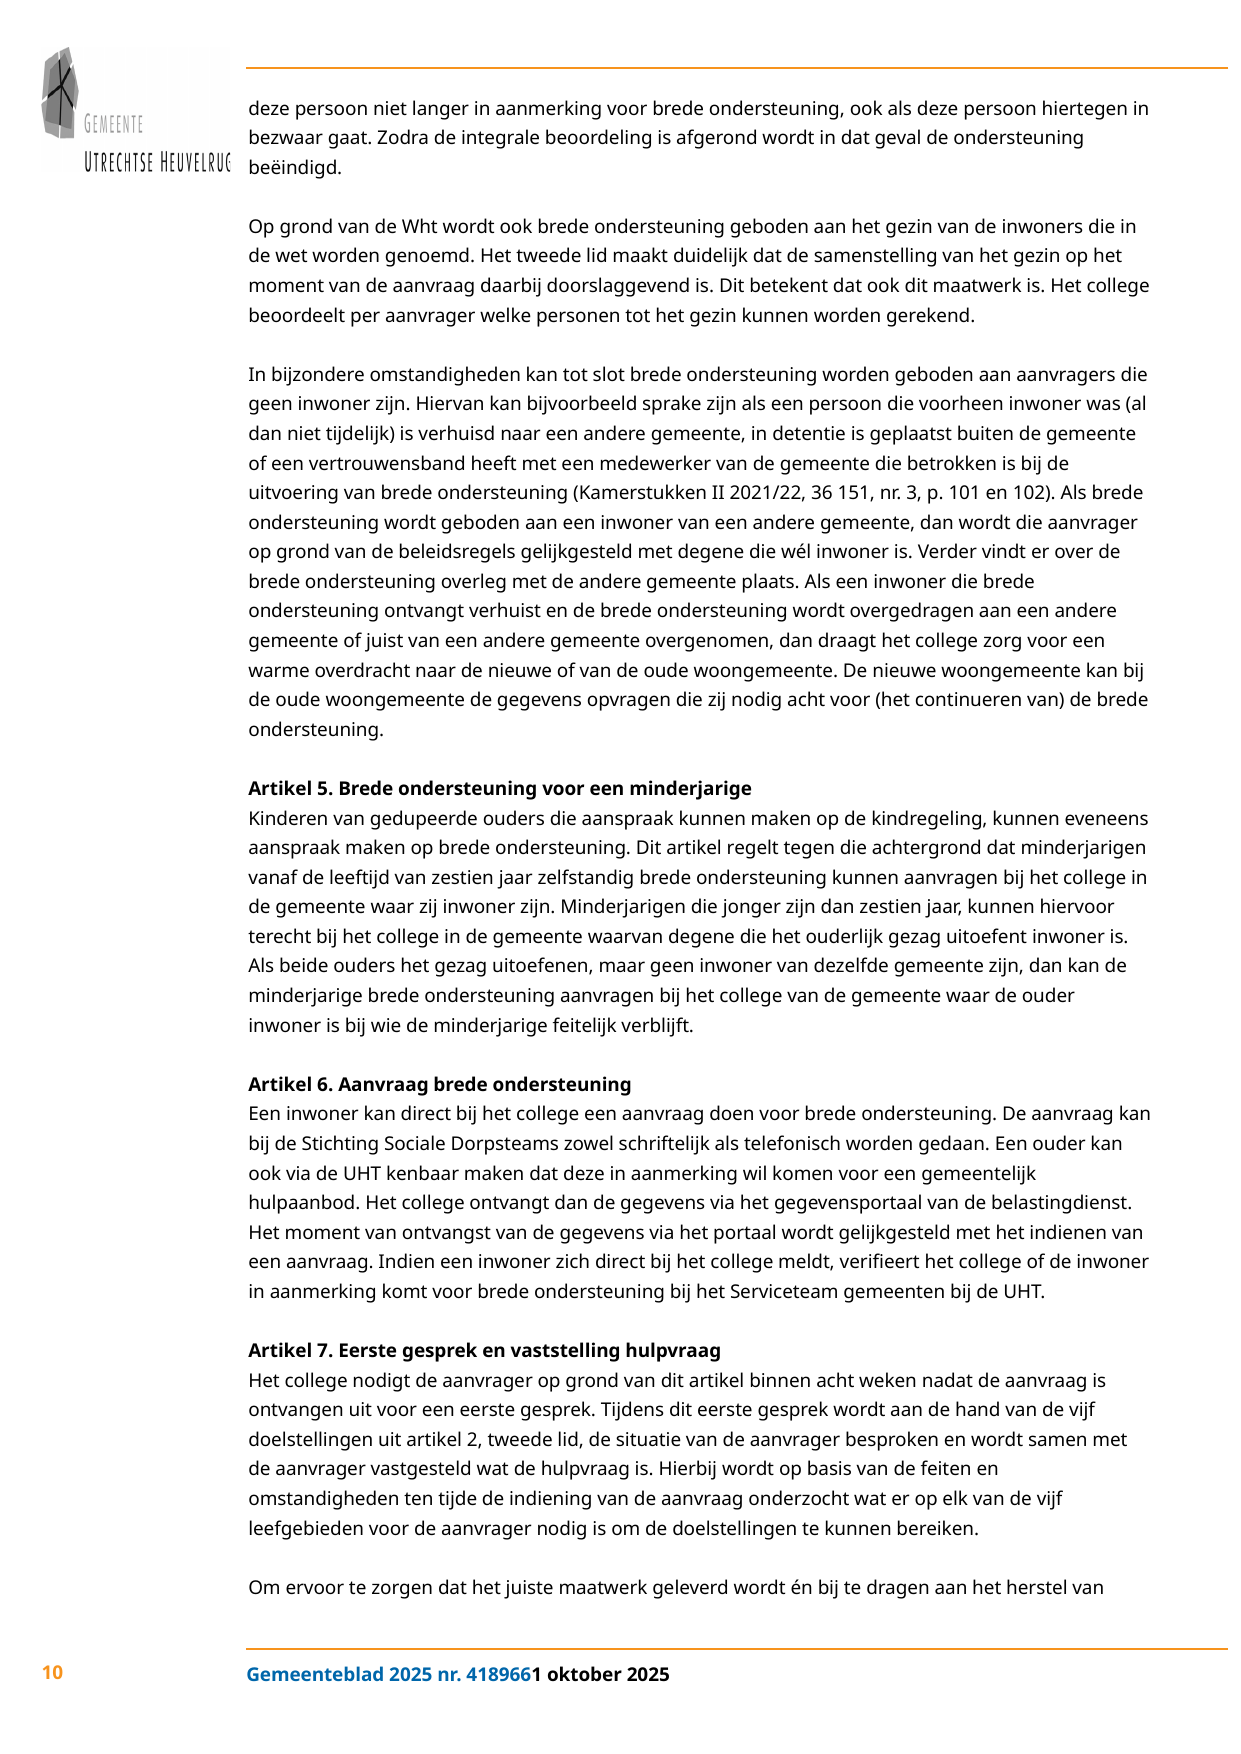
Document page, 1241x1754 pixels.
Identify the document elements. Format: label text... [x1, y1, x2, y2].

text Artikel 7. Eerste gesprek en vaststelling hulpvraag [248, 1337, 1152, 1363]
text deze persoon niet langer in aanmerking voor brede ondersteuning, ook als deze persoon hiertegen in bezwaar gaat. Zodra de integrale beoordeling is afgerond wordt in dat geval de ondersteuning beëindigd. [248, 95, 1152, 180]
text Kinderen van gedupeerde ouders die aanspraak kunnen maken op de kindregeling, kunnen eveneens aanspraak maken op brede ondersteuning. Dit artikel regelt tegen die achtergrond dat minderjarigen vanaf de leeftijd van zestien jaar zelfstandig brede ondersteuning kunnen aanvragen bij het college in de gemeente waar zij inwoner zijn. Minderjarigen die jonger zijn dan zestien jaar, kunnen hiervoor terecht bij het college in de gemeente waarvan degene die het ouderlijk gezag uitoefent inwoner is. Als beide ouders het gezag uitoefenen, maar geen inwoner van dezelfde gemeente zijn, dan kan de minderjarige brede ondersteuning aanvragen bij het college van de gemeente waar de ouder inwoner is bij wie de minderjarige feitelijk verblijft. [248, 805, 1152, 1038]
text Op grond van de Wht wordt ook brede ondersteuning geboden aan het gezin van de inwoners die in de wet worden genoemd. Het tweede lid maakt duidelijk dat de samenstelling van het gezin op het moment van de aanvraag daarbij doorslaggevend is. Dit betekent dat ook dit maatwerk is. Het college beoordeelt per aanvrager welke personen tot het gezin kunnen worden gerekend. [248, 213, 1152, 328]
picture [41, 47, 231, 172]
text Een inwoner kan direct bij het college een aanvraag doen voor brede ondersteuning. De aanvraag kan bij de Stichting Sociale Dorpsteams zowel schriftelijk als telefonisch worden gedaan. Een ouder kan ook via de UHT kenbaar maken dat deze in aanmerking wil komen voor een gemeentelijk hulpaanbod. Het college ontvangt dan de gegevens via het gegevensportaal van de belastingdienst. Het moment van ontvangst van de gegevens via het portaal wordt gelijkgesteld met het indienen van een aanvraag. Indien een inwoner zich direct bij het college meldt, verifieert het college of de inwoner in aanmerking komt voor brede ondersteuning bij het Serviceteam gemeenten bij de UHT. [248, 1101, 1152, 1304]
text Artikel 6. Aanvraag brede ondersteuning [248, 1071, 1152, 1097]
text Het college nodigt de aanvrager op grond van dit artikel binnen acht weken nadat de aanvraag is ontvangen uit voor een eerste gesprek. Tijdens dit eerste gesprek wordt aan de hand van de vijf doelstellingen uit artikel 2, tweede lid, de situatie van de aanvrager besproken en wordt samen met de aanvrager vastgesteld wat de hulpvraag is. Hierbij wordt op basis van de feiten en omstandigheden ten tijde de indiening van de aanvraag onderzocht wat er op elk van de vijf leefgebieden voor de aanvrager nodig is om de doelstellingen te kunnen bereiken. [248, 1367, 1152, 1541]
text Om ervoor te zorgen dat het juiste maatwerk geleverd wordt én bij te dragen aan het herstel van [248, 1574, 1152, 1600]
text In bijzondere omstandigheden kan tot slot brede ondersteuning worden geboden aan aanvragers die geen inwoner zijn. Hiervan kan bijvoorbeeld sprake zijn als een persoon die voorheen inwoner was (al dan niet tijdelijk) is verhuisd naar een andere gemeente, in detentie is geplaatst buiten de gemeente of een vertrouwensband heeft met een medewerker van de gemeente die betrokken is bij de uitvoering van brede ondersteuning (Kamerstukken II 2021/22, 36 151, nr. 3, p. 101 en 102). Als brede ondersteuning wordt geboden aan een inwoner van een andere gemeente, dan wordt die aanvrager op grond van de beleidsregels gelijkgesteld met degene die wél inwoner is. Verder vindt er over de brede ondersteuning overleg met de andere gemeente plaats. Als een inwoner die brede ondersteuning ontvangt verhuist en de brede ondersteuning wordt overgedragen aan een andere gemeente of juist van een andere gemeente overgenomen, dan draagt het college zorg voor een warme overdracht naar de nieuwe of van de oude woongemeente. De nieuwe woongemeente kan bij de oude woongemeente de gegevens opvragen die zij nodig acht voor (het continueren van) de brede ondersteuning. [248, 361, 1152, 742]
text Artikel 5. Brede ondersteuning voor een minderjarige [248, 775, 1152, 801]
